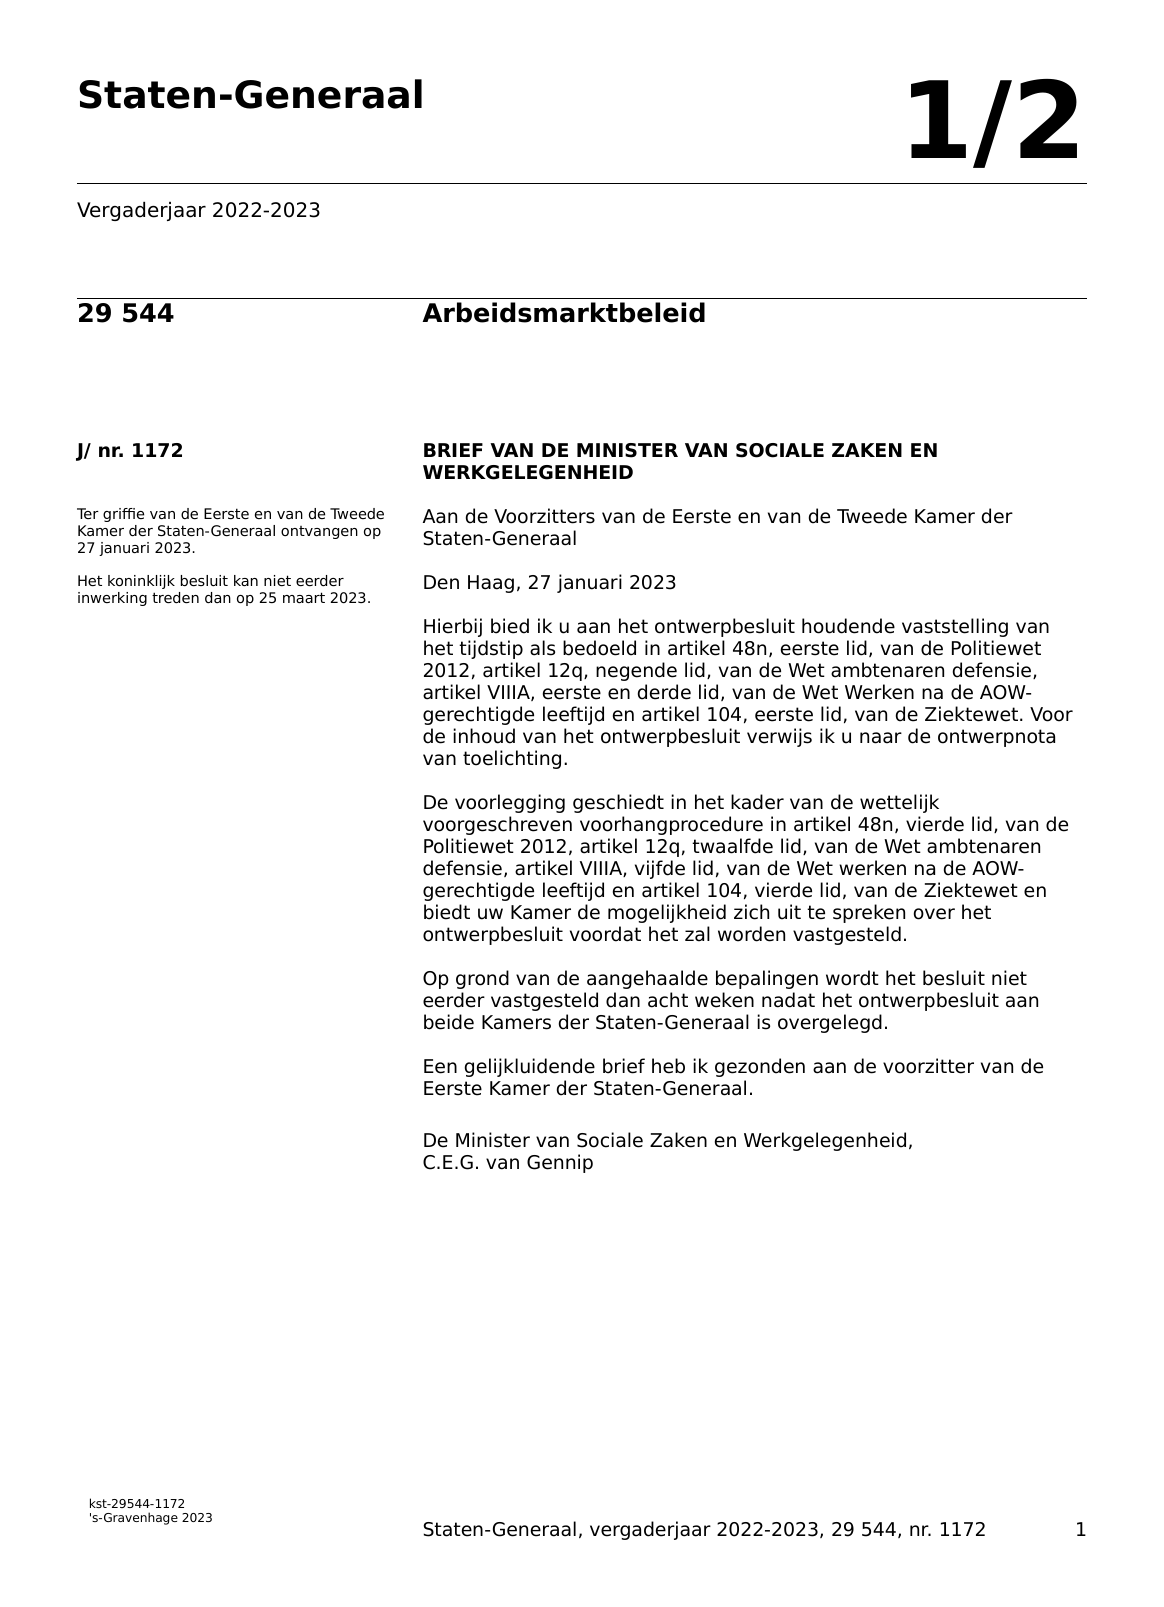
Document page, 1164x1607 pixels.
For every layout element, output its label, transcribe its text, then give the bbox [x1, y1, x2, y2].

text Hierbij bied ik u aan het ontwerpbesluit houdende vaststelling van het tijdstip als bedoeld in artikel 48n, eerste lid, van de Politiewet 2012, artikel 12q, negende lid, van de Wet ambtenaren defensie, artikel VIIIA, eerste en derde lid, van de Wet Werken na de AOW-gerechtigde leeftijd en artikel 104, eerste lid, van de Ziektewet. Voor de inhoud van het ontwerpbesluit verwijs ik u naar de ontwerpnota van toelichting. [422, 616, 1087, 770]
text Aan de Voorzitters van de Eerste en van de Tweede Kamer der Staten-Generaal [422, 506, 1087, 550]
text De voorlegging geschiedt in het kader van de wettelijk voorgeschreven voorhangprocedure in artikel 48n, vierde lid, van de Politiewet 2012, artikel 12q, twaalfde lid, van de Wet ambtenaren defensie, artikel VIIIA, vijfde lid, van de Wet werken na de AOW-gerechtigde leeftijd en artikel 104, vierde lid, van de Ziektewet en biedt uw Kamer de mogelijkheid zich uit te spreken over het ontwerpbesluit voordat het zal worden vastgesteld. [422, 792, 1087, 946]
text 's-Gravenhage 2023 [88, 1511, 323, 1525]
table_cell Vergaderjaar 2022-2023 [77, 184, 1087, 298]
text Een gelijkluidende brief heb ik gezonden aan de voorzitter van de Eerste Kamer der Staten-Generaal. [422, 1056, 1087, 1100]
subtitle 29 544 Arbeidsmarktbeleid [77, 299, 1087, 329]
text Ter griffie van de Eerste en van de Tweede Kamer der Staten-Generaal ontvangen op 27 januari 2023. [77, 506, 399, 556]
text De Minister van Sociale Zaken en Werkgelegenheid, C.E.G. van Gennip [422, 1130, 1087, 1174]
text kst-29544-1172 [88, 1497, 323, 1511]
text Op grond van de aangehaalde bepalingen wordt het besluit niet eerder vastgesteld dan acht weken nadat het ontwerpbesluit aan beide Kamers der Staten-Generaal is overgelegd. [422, 968, 1087, 1034]
text [77, 556, 399, 573]
table_header 1/2 [886, 59, 1087, 183]
table_header Staten-Generaal [77, 59, 886, 183]
subtitle J/ nr. 1172 BRIEF VAN DE MINISTER VAN SOCIALE ZAKEN EN WERKGELEGENHEID [77, 440, 1087, 484]
text Den Haag, 27 januari 2023 [422, 572, 1087, 594]
text Het koninklijk besluit kan niet eerder inwerking treden dan op 25 maart 2023. [77, 573, 399, 607]
